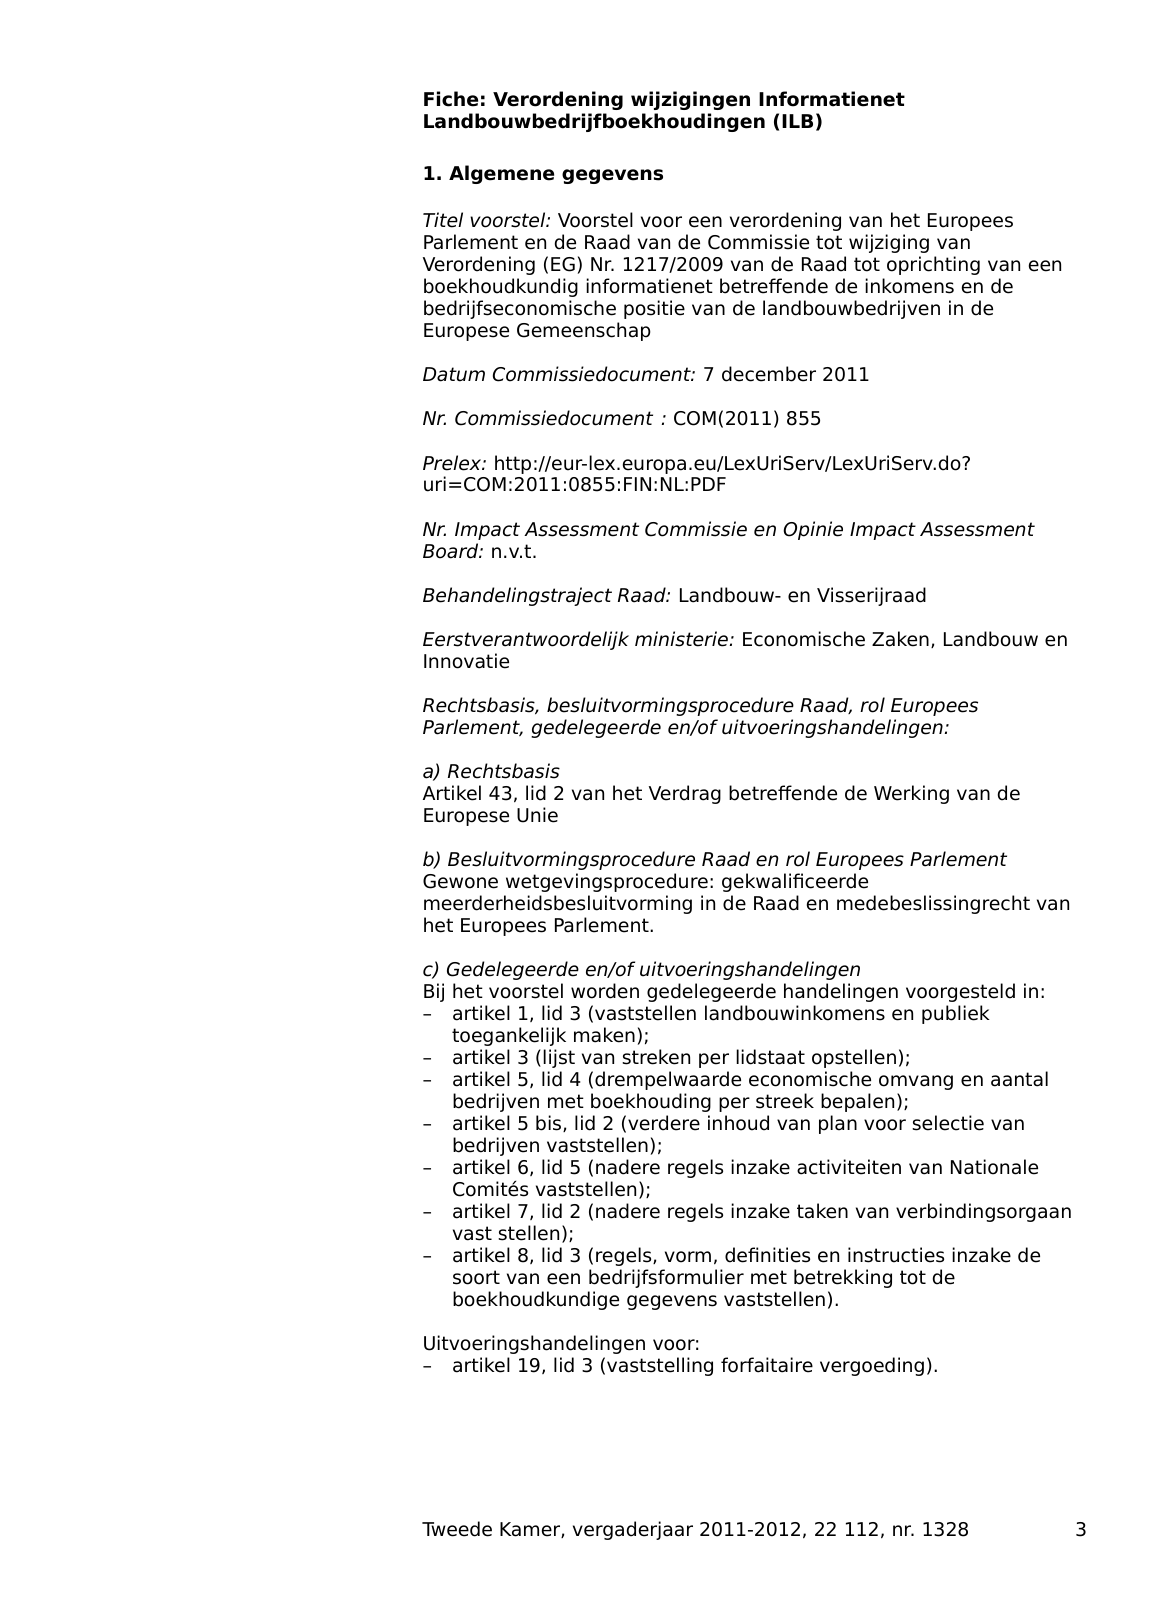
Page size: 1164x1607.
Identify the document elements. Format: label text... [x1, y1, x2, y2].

text – artikel 5 bis, lid 2 (verdere inhoud van plan voor selectie van bedrijven vaststellen); [422, 1113, 1087, 1157]
subtitle 1. Algemene gegevens [422, 163, 1087, 185]
text Nr. Impact Assessment Commissie en Opinie Impact Assessment Board: n.v.t. [422, 518, 1087, 562]
subtitle b) Besluitvormingsprocedure Raad en rol Europees Parlement [422, 849, 1087, 871]
text Eerstverantwoordelijk ministerie: Economische Zaken, Landbouw en Innovatie [422, 629, 1087, 673]
text – artikel 3 (lijst van streken per lidstaat opstellen); [422, 1047, 1087, 1069]
subtitle Fiche: Verordening wijzigingen Informatienet Landbouwbedrijfboekhoudingen (ILB) [422, 89, 1087, 133]
text Bij het voorstel worden gedelegeerde handelingen voorgesteld in: [422, 981, 1087, 1003]
subtitle a) Rechtsbasis [422, 761, 1087, 783]
text – artikel 8, lid 3 (regels, vorm, definities en instructies inzake de soort van een bedrijfsformulier met betrekking tot de boekhoudkundige gegevens vaststellen). [422, 1245, 1087, 1311]
text – artikel 6, lid 5 (nadere regels inzake activiteiten van Nationale Comités vaststellen); [422, 1157, 1087, 1201]
text Behandelingstraject Raad: Landbouw- en Visserijraad [422, 585, 1087, 607]
text – artikel 7, lid 2 (nadere regels inzake taken van verbindingsorgaan vast stellen); [422, 1201, 1087, 1245]
text – artikel 19, lid 3 (vaststelling forfaitaire vergoeding). [422, 1355, 1087, 1377]
subtitle c) Gedelegeerde en/of uitvoeringshandelingen [422, 959, 1087, 981]
text – artikel 5, lid 4 (drempelwaarde economische omvang en aantal bedrijven met boekhouding per streek bepalen); [422, 1069, 1087, 1113]
text Gewone wetgevingsprocedure: gekwalificeerde meerderheidsbesluitvorming in de Raad en medebeslissingrecht van het Europees Parlement. [422, 871, 1087, 937]
text Artikel 43, lid 2 van het Verdrag betreffende de Werking van de Europese Unie [422, 783, 1087, 827]
text Rechtsbasis, besluitvormingsprocedure Raad, rol Europees Parlement, gedelegeerde en/of uitvoeringshandelingen: [422, 695, 1087, 739]
text Uitvoeringshandelingen voor: [422, 1333, 1087, 1355]
text Prelex: http://eur-lex.europa.eu/LexUriServ/LexUriServ.do?uri=COM:2011:0855:FIN:NL:PDF [422, 452, 1087, 496]
text Titel voorstel: Voorstel voor een verordening van het Europees Parlement en de Raad van de Commissie tot wijziging van Verordening (EG) Nr. 1217/2009 van de Raad tot oprichting van een boekhoudkundig informatienet betreffende de inkomens en de bedrijfseconomische positie van de landbouwbedrijven in de Europese Gemeenschap [422, 210, 1087, 342]
text Nr. Commissiedocument : COM(2011) 855 [422, 408, 1087, 430]
text – artikel 1, lid 3 (vaststellen landbouwinkomens en publiek toegankelijk maken); [422, 1003, 1087, 1047]
text Datum Commissiedocument: 7 december 2011 [422, 364, 1087, 386]
